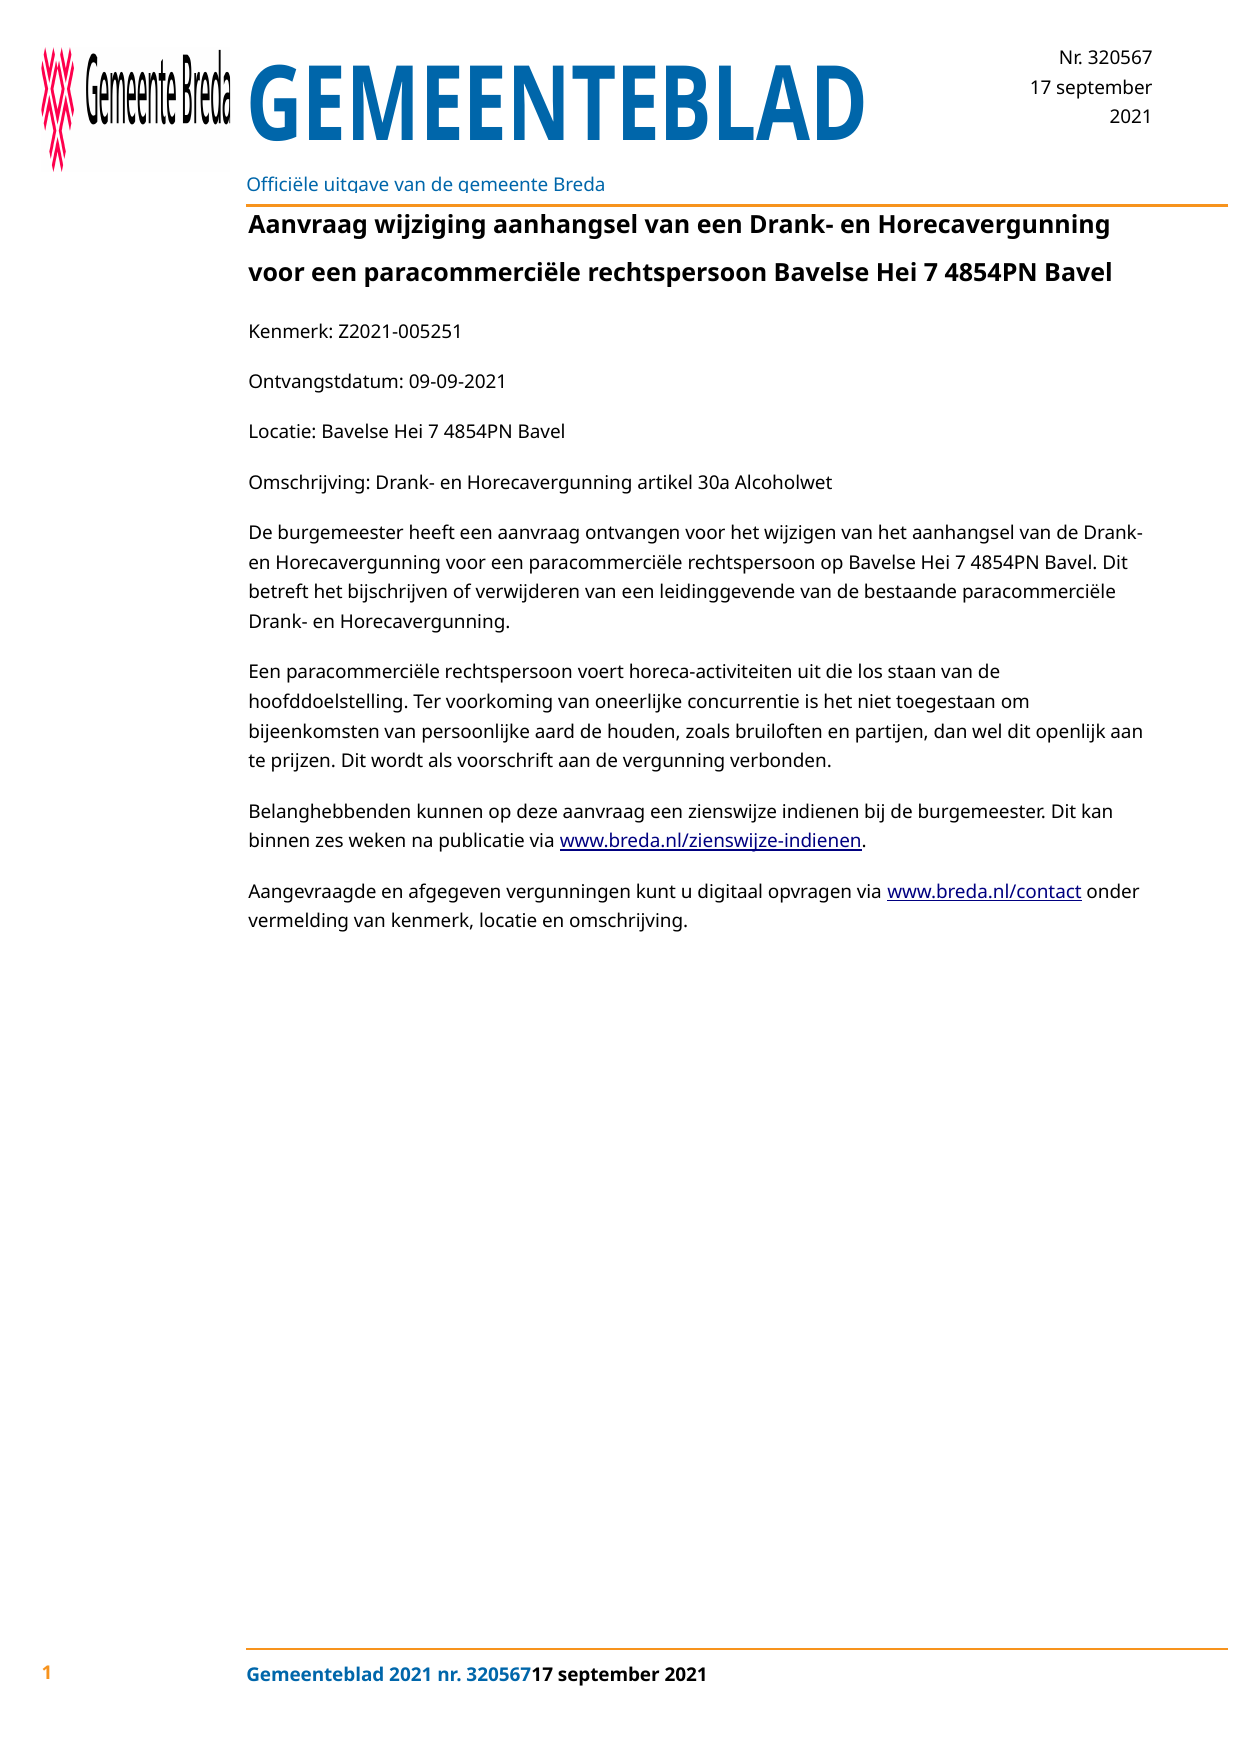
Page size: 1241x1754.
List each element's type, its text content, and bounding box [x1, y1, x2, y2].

text Aangevraagde en afgegeven vergunningen kunt u digitaal opvragen via www.breda.nl/contact onder vermelding van kenmerk, locatie en omschrijving. [248, 878, 1152, 933]
text Aanvraag wijziging aanhangsel van een Drank- en Horecavergunning voor een paracommerciële rechtspersoon Bavelse Hei 7 4854PN Bavel [248, 207, 1152, 288]
text Omschrijving: Drank- en Horecavergunning artikel 30a Alcoholwet [248, 469, 1152, 495]
text Belanghebbenden kunnen op deze aanvraag een zienswijze indienen bij de burgemeester. Dit kan binnen zes weken na publicatie via www.breda.nl/zienswijze-indienen. [248, 798, 1152, 853]
text Kenmerk: Z2021-005251 [248, 318, 1152, 344]
picture [41, 47, 231, 172]
text Locatie: Bavelse Hei 7 4854PN Bavel [248, 419, 1152, 444]
text Ontvangstdatum: 09-09-2021 [248, 368, 1152, 394]
text Een paracommerciële rechtspersoon voert horeca-activiteiten uit die los staan van de hoofddoelstelling. Ter voorkoming van oneerlijke concurrentie is het niet toegestaan om bijeenkomsten van persoonlijke aard de houden, zoals bruiloften en partijen, dan wel dit openlijk aan te prijzen. Dit wordt als voorschrift aan de vergunning verbonden. [248, 659, 1152, 773]
text De burgemeester heeft een aanvraag ontvangen voor het wijzigen van het aanhangsel van de Drank- en Horecavergunning voor een paracommerciële rechtspersoon op Bavelse Hei 7 4854PN Bavel. Dit betreft het bijschrijven of verwijderen van een leidinggevende van de bestaande paracommerciële Drank- en Horecavergunning. [248, 519, 1152, 634]
